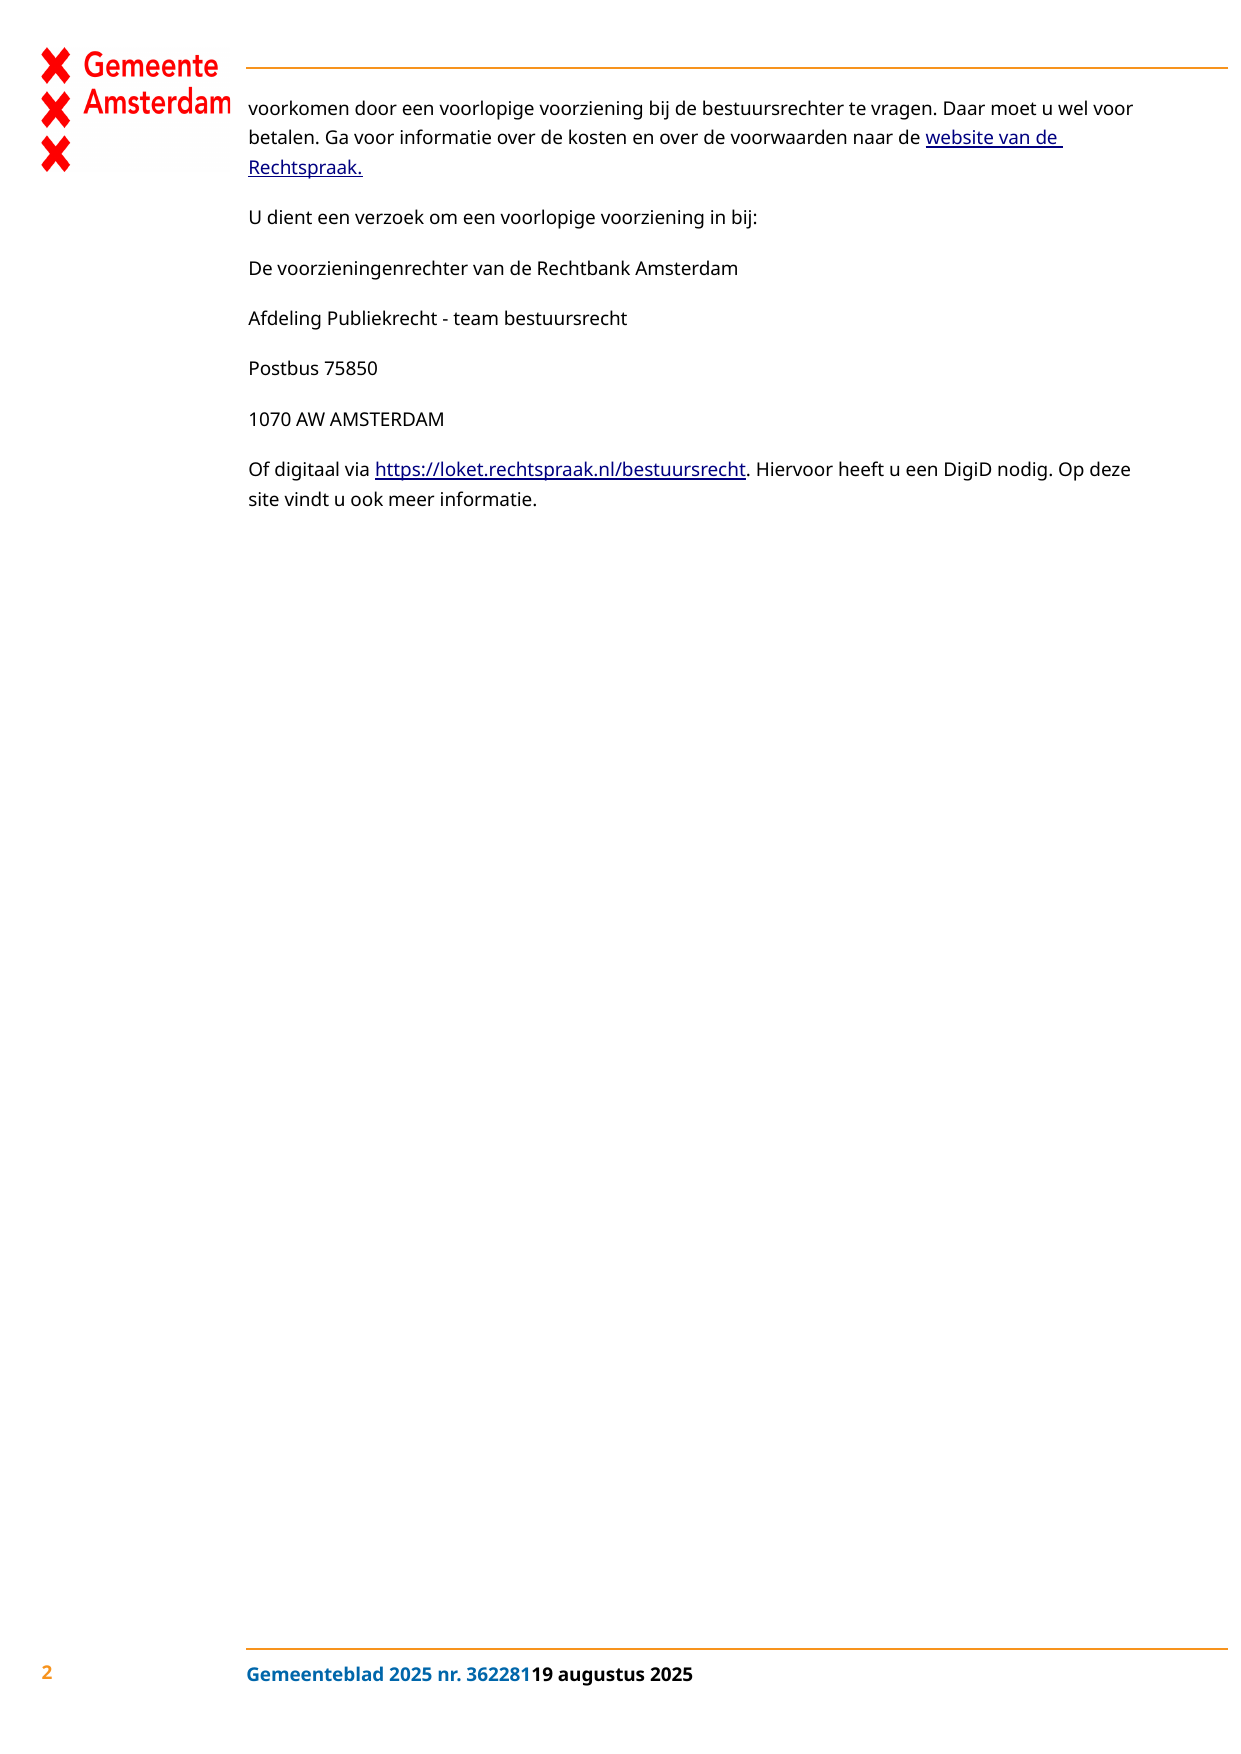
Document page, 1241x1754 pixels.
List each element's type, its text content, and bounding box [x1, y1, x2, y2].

text 1070 AW AMSTERDAM [248, 406, 1152, 432]
text Of digitaal via https://loket.rechtspraak.nl/bestuursrecht. Hiervoor heeft u een DigiD nodig. Op deze site vindt u ook meer informatie. [248, 456, 1152, 512]
picture [41, 47, 231, 172]
text De voorzieningenrechter van de Rechtbank Amsterdam [248, 255, 1152, 281]
text voorkomen door een voorlopige voorziening bij de bestuursrechter te vragen. Daar moet u wel voor betalen. Ga voor informatie over de kosten en over de voorwaarden naar de website van de Rechtspraak. [248, 95, 1152, 180]
text Afdeling Publiekrecht - team bestuursrecht [248, 305, 1152, 331]
text Postbus 75850 [248, 356, 1152, 381]
text U dient een verzoek om een voorlopige voorziening in bij: [248, 204, 1152, 230]
